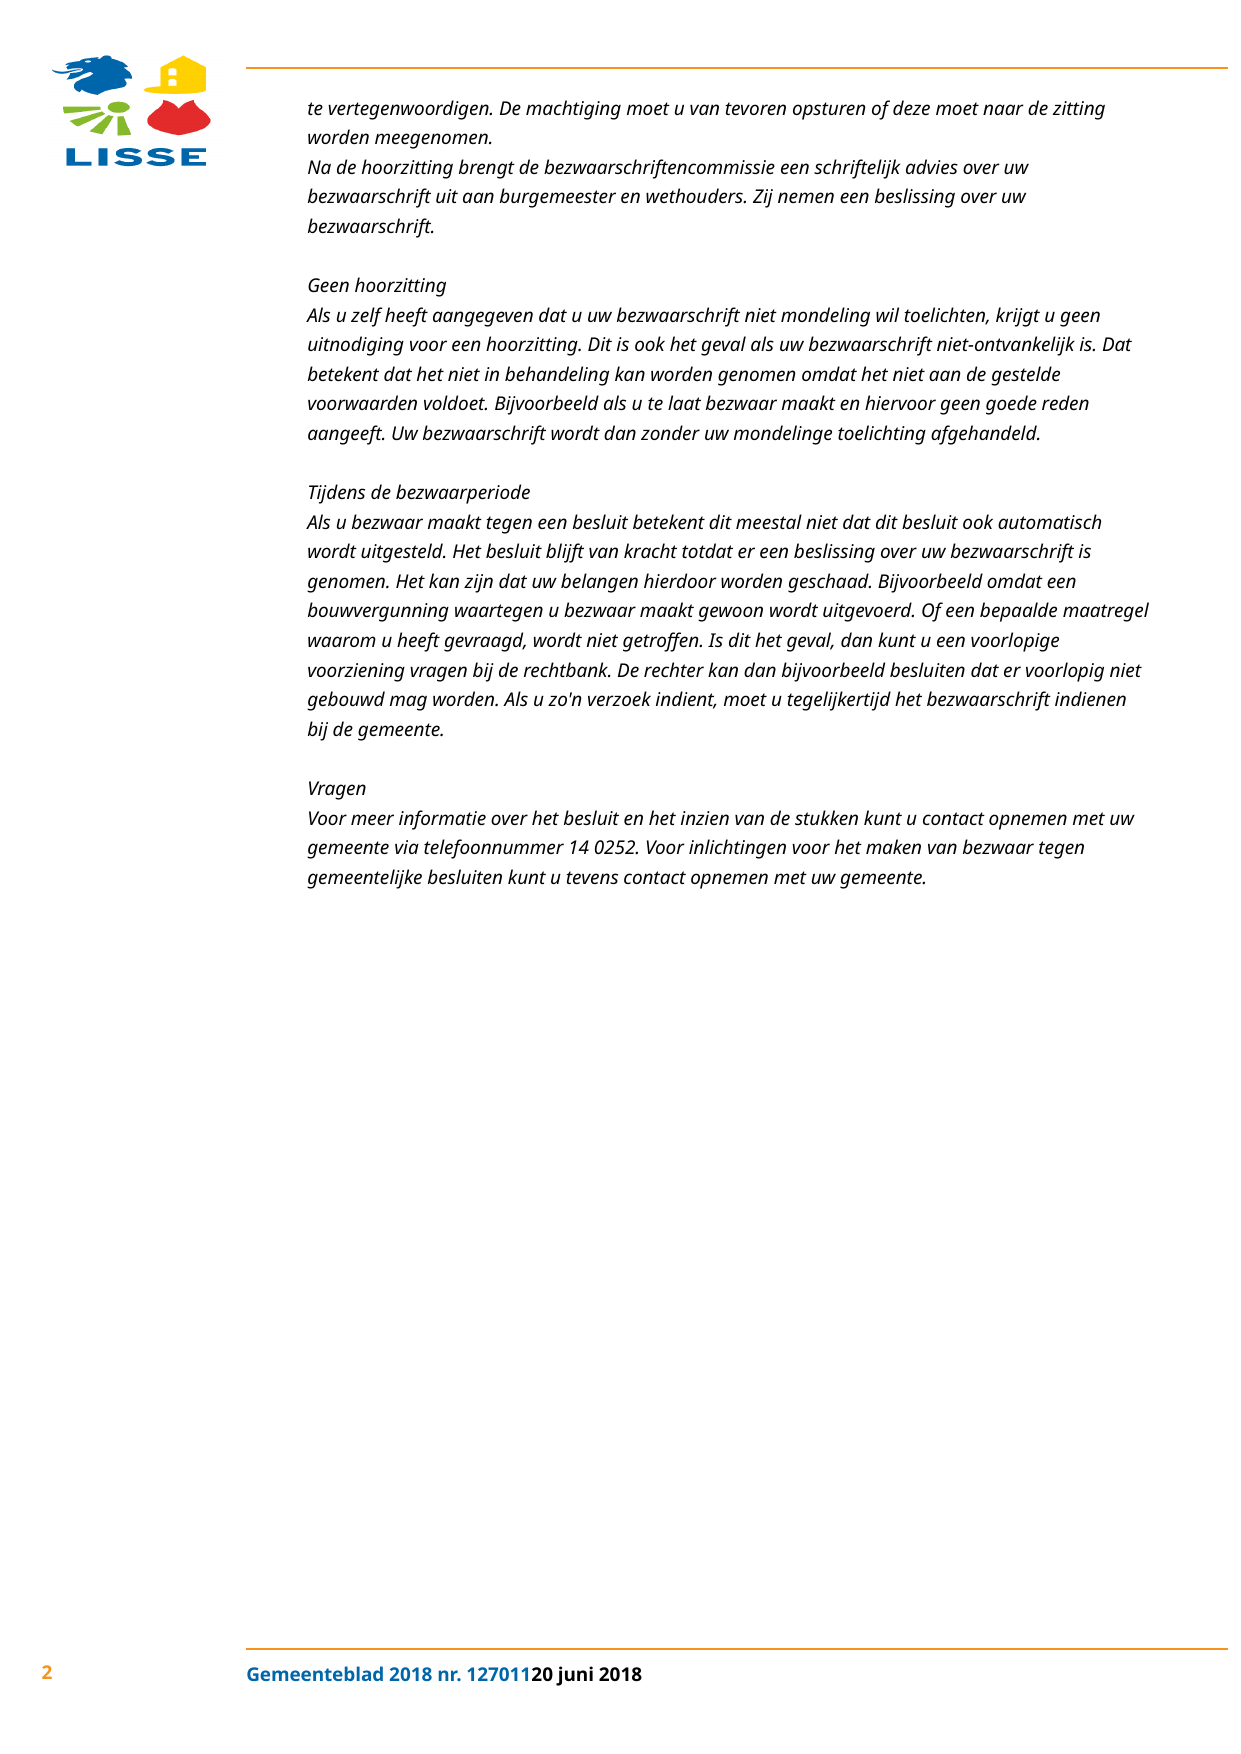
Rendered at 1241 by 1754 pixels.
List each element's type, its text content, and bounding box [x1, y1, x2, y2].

list Na de hoorzitting brengt de bezwaarschriftencommissie een schriftelijk advies over uw bezwaarschrift uit aan burgemeester en wethouders. Zij nemen een beslissing over uw bezwaarschrift. [248, 154, 1152, 239]
list Tijdens de bezwaarperiode [248, 479, 1152, 505]
list Geen hoorzitting [248, 272, 1152, 298]
list Voor meer informatie over het besluit en het inzien van de stukken kunt u contact opnemen met uw gemeente via telefoonnummer 14 0252. Voor inlichtingen voor het maken van bezwaar tegen gemeentelijke besluiten kunt u tevens contact opnemen met uw gemeente. [248, 805, 1152, 890]
picture [41, 47, 231, 172]
list Als u bezwaar maakt tegen een besluit betekent dit meestal niet dat dit besluit ook automatisch wordt uitgesteld. Het besluit blijft van kracht totdat er een beslissing over uw bezwaarschrift is genomen. Het kan zijn dat uw belangen hierdoor worden geschaad. Bijvoorbeeld omdat een bouwvergunning waartegen u bezwaar maakt gewoon wordt uitgevoerd. Of een bepaalde maatregel waarom u heeft gevraagd, wordt niet getroffen. Is dit het geval, dan kunt u een voorlopige voorziening vragen bij de rechtbank. De rechter kan dan bijvoorbeeld besluiten dat er voorlopig niet gebouwd mag worden. Als u zo'n verzoek indient, moet u tegelijkertijd het bezwaarschrift indienen bij de gemeente. [248, 509, 1152, 742]
list Als u zelf heeft aangegeven dat u uw bezwaarschrift niet mondeling wil toelichten, krijgt u geen uitnodiging voor een hoorzitting. Dit is ook het geval als uw bezwaarschrift niet-ontvankelijk is. Dat betekent dat het niet in behandeling kan worden genomen omdat het niet aan de gestelde voorwaarden voldoet. Bijvoorbeeld als u te laat bezwaar maakt en hiervoor geen goede reden aangeeft. Uw bezwaarschrift wordt dan zonder uw mondelinge toelichting afgehandeld. [248, 302, 1152, 446]
list te vertegenwoordigen. De machtiging moet u van tevoren opsturen of deze moet naar de zitting worden meegenomen. [248, 95, 1152, 150]
list Vragen [248, 775, 1152, 801]
